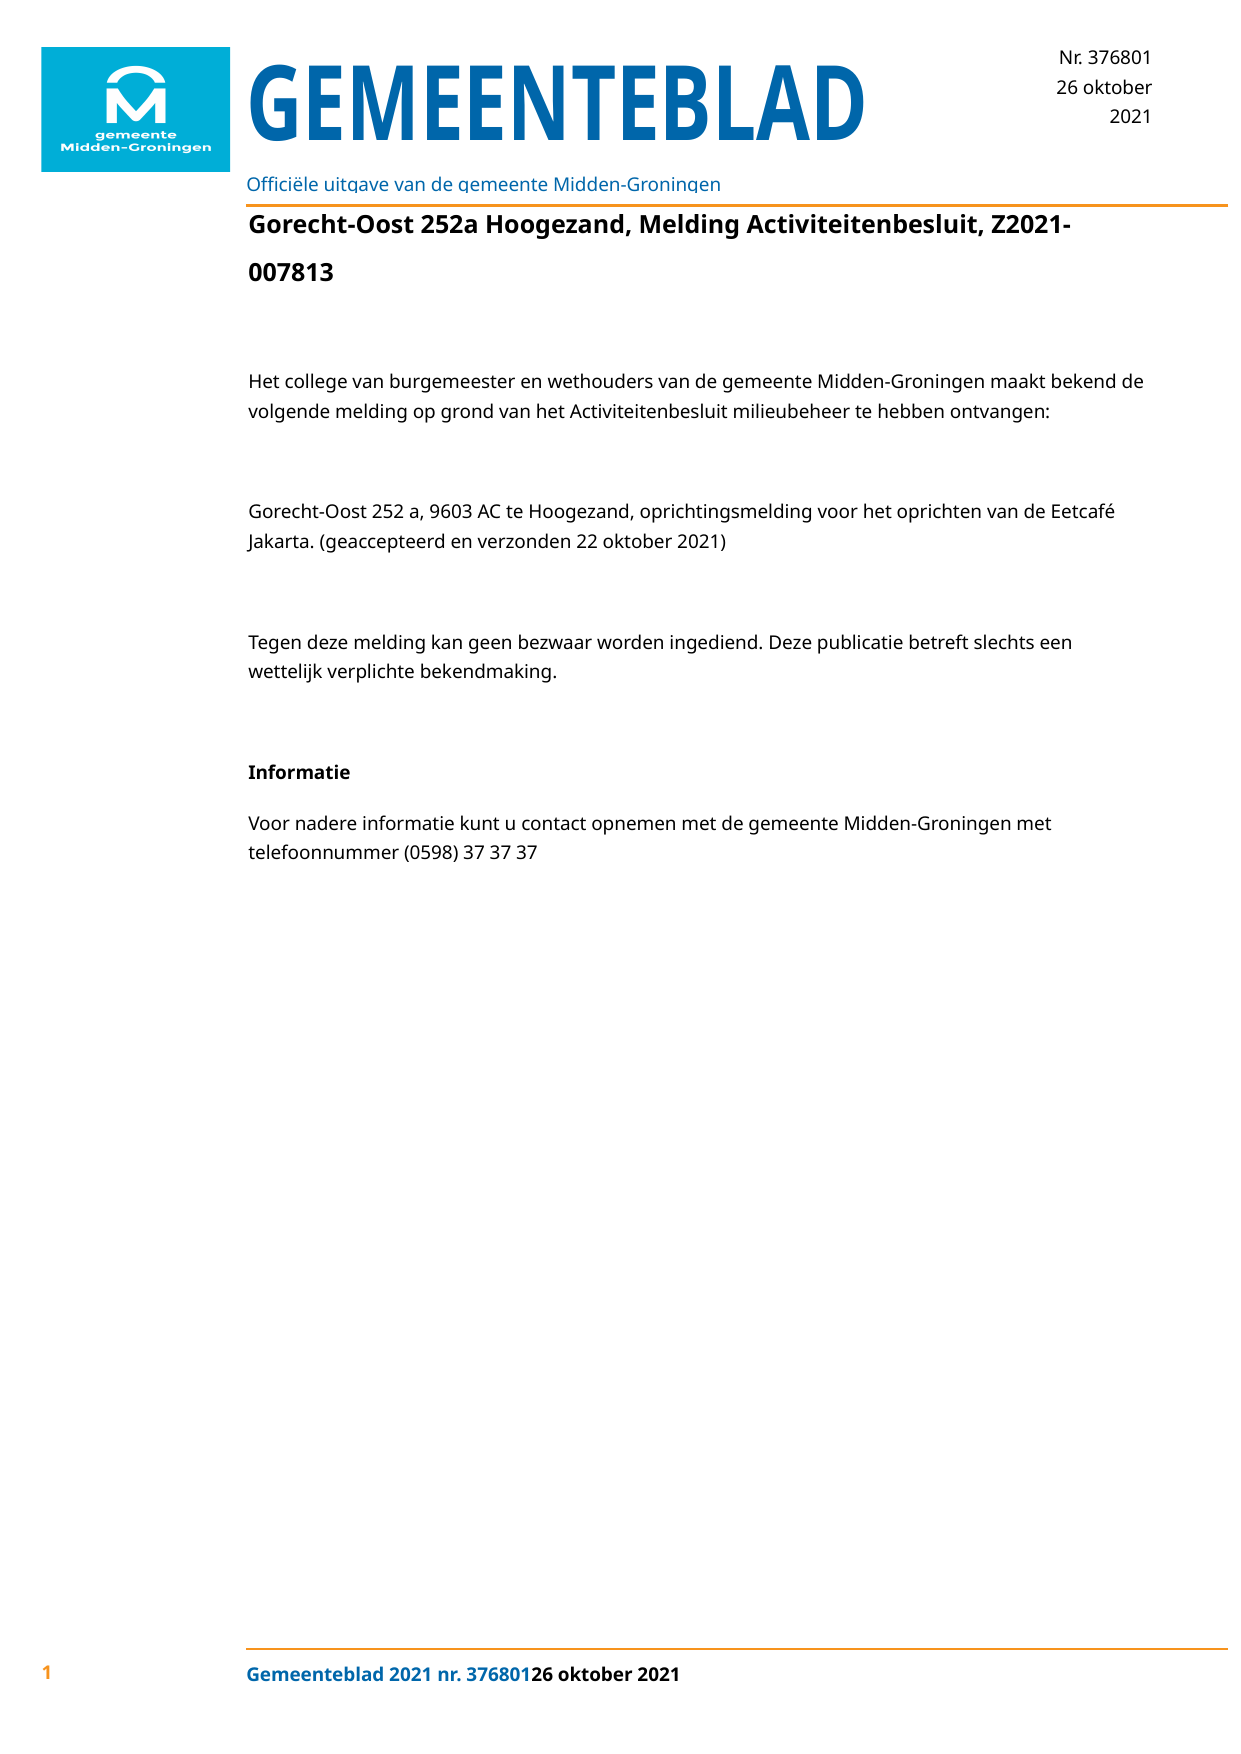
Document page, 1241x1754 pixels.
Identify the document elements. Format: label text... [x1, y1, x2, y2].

text Gorecht-Oost 252a Hoogezand, Melding Activiteitenbesluit, Z2021-007813 [248, 207, 1152, 288]
text Het college van burgemeester en wethouders van de gemeente Midden-Groningen maakt bekend de volgende melding op grond van het Activiteitenbesluit milieubeheer te hebben ontvangen: [248, 368, 1152, 424]
picture [184, 146, 190, 153]
picture [108, 66, 164, 82]
text Tegen deze melding kan geen bezwaar worden ingediend. Deze publicatie betreft slechts een wettelijk verplichte bekendmaking. [248, 629, 1152, 684]
text Gorecht-Oost 252 a, 9603 AC te Hoogezand, oprichtingsmelding voor het oprichten van de Eetcafé Jakarta. (geaccepteerd en verzonden 22 oktober 2021) [248, 499, 1152, 554]
text Informatie [248, 759, 1152, 785]
picture [107, 89, 165, 122]
text Voor nadere informatie kunt u contact opnemen met de gemeente Midden-Groningen met telefoonnummer (0598) 37 37 37 [248, 810, 1152, 865]
